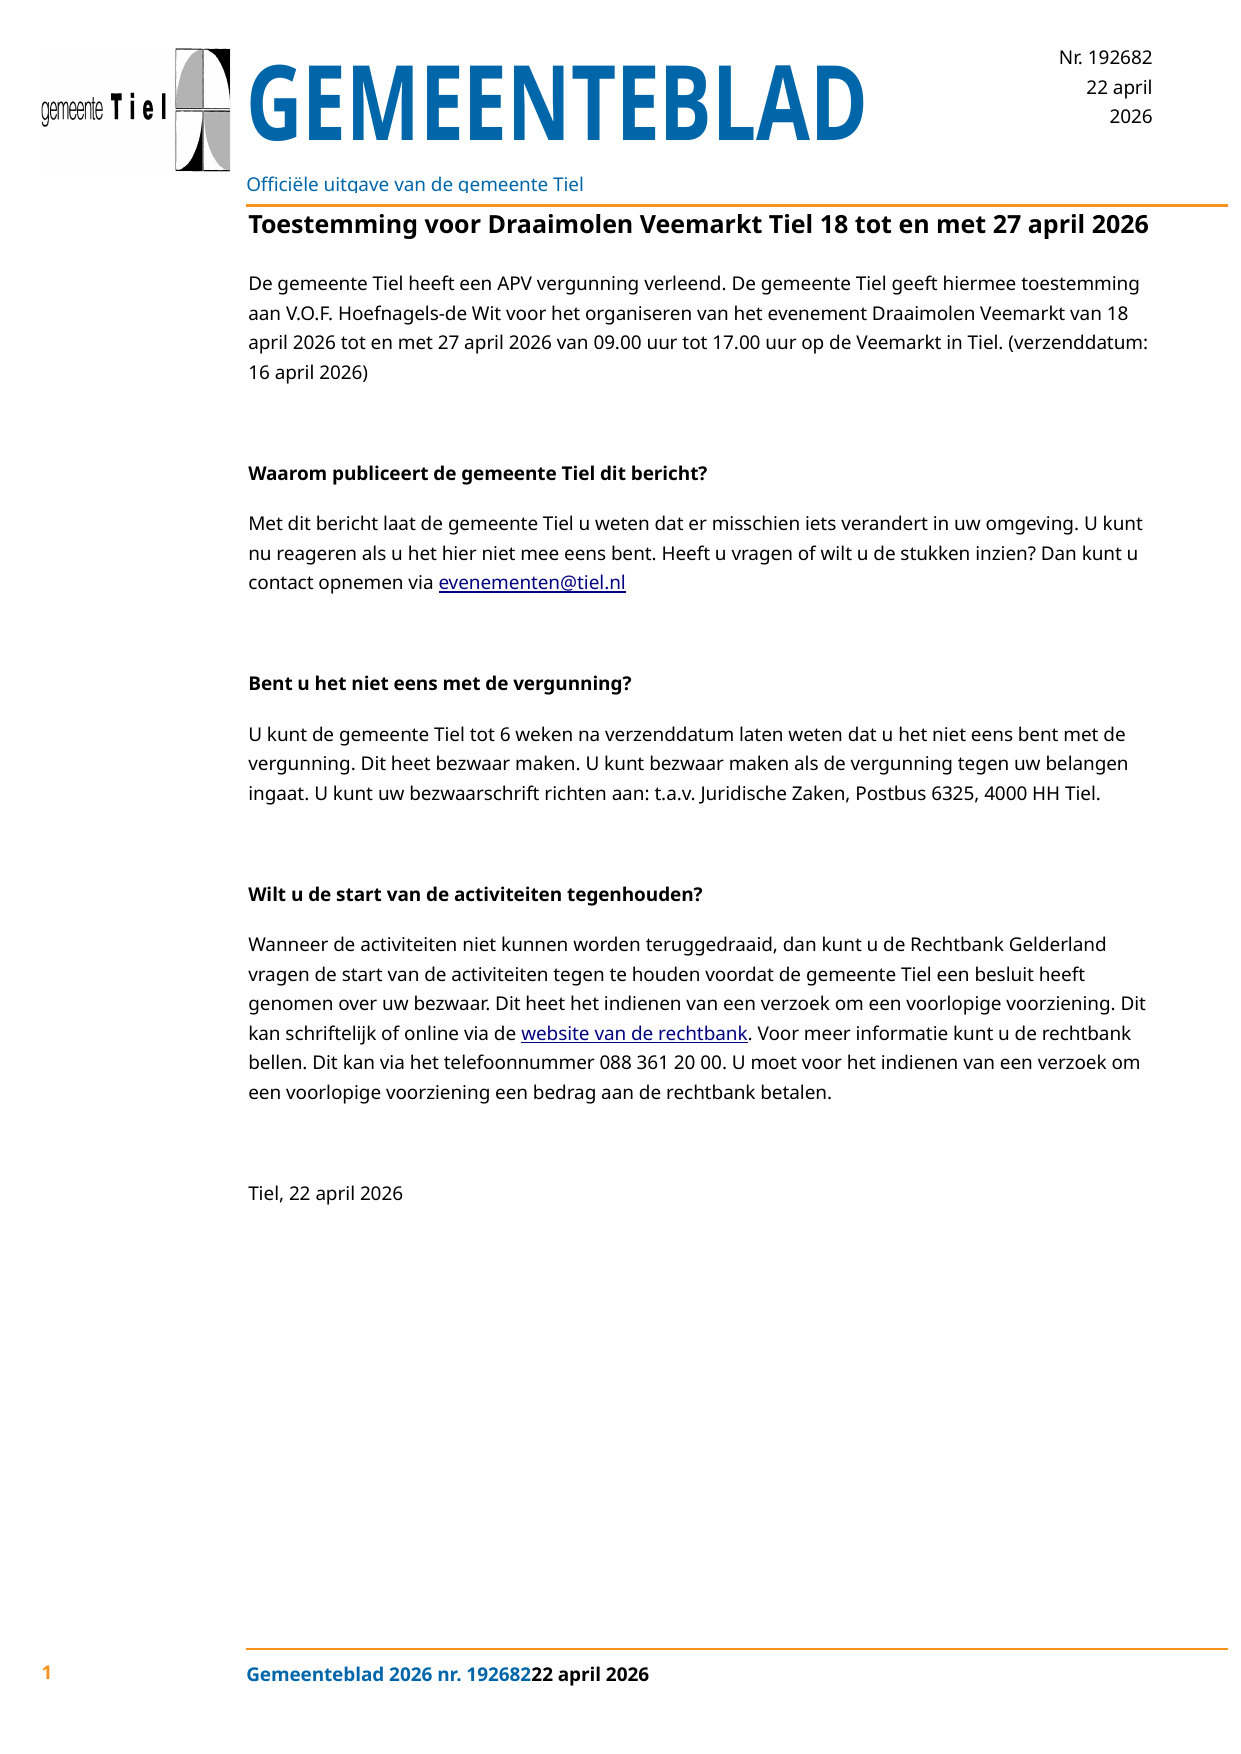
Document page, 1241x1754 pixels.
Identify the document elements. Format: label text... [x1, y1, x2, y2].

text Bent u het niet eens met de vergunning? [248, 670, 1152, 696]
text Wilt u de start van de activiteiten tegenhouden? [248, 881, 1152, 906]
text Met dit bericht laat de gemeente Tiel u weten dat er misschien iets verandert in uw omgeving. U kunt nu reageren als u het hier niet mee eens bent. Heeft u vragen of wilt u de stukken inzien? Dan kunt u contact opnemen via evenementen@tiel.nl [248, 510, 1152, 595]
text De gemeente Tiel heeft een APV vergunning verleend. De gemeente Tiel geeft hiermee toestemming aan V.O.F. Hoefnagels-de Wit voor het organiseren van het evenement Draaimolen Veemarkt van 18 april 2026 tot en met 27 april 2026 van 09.00 uur tot 17.00 uur op de Veemarkt in Tiel. (verzenddatum: 16 april 2026) [248, 270, 1152, 385]
text U kunt de gemeente Tiel tot 6 weken na verzenddatum laten weten dat u het niet eens bent met de vergunning. Dit heet bezwaar maken. U kunt bezwaar maken als de vergunning tegen uw belangen ingaat. U kunt uw bezwaarschrift richten aan: t.a.v. Juridische Zaken, Postbus 6325, 4000 HH Tiel. [248, 721, 1152, 806]
text Waarom publiceert de gemeente Tiel dit bericht? [248, 460, 1152, 486]
text Tiel, 22 april 2026 [248, 1180, 1152, 1206]
text Toestemming voor Draaimolen Veemarkt Tiel 18 tot en met 27 april 2026 [248, 207, 1152, 241]
picture [41, 47, 231, 172]
text Wanneer de activiteiten niet kunnen worden teruggedraaid, dan kunt u de Rechtbank Gelderland vragen de start van de activiteiten tegen te houden voordat de gemeente Tiel een besluit heeft genomen over uw bezwaar. Dit heet het indienen van een verzoek om een voorlopige voorziening. Dit kan schriftelijk of online via de website van de rechtbank. Voor meer informatie kunt u de rechtbank bellen. Dit kan via het telefoonnummer 088 361 20 00. U moet voor het indienen van een verzoek om een voorlopige voorziening een bedrag aan de rechtbank betalen. [248, 931, 1152, 1105]
